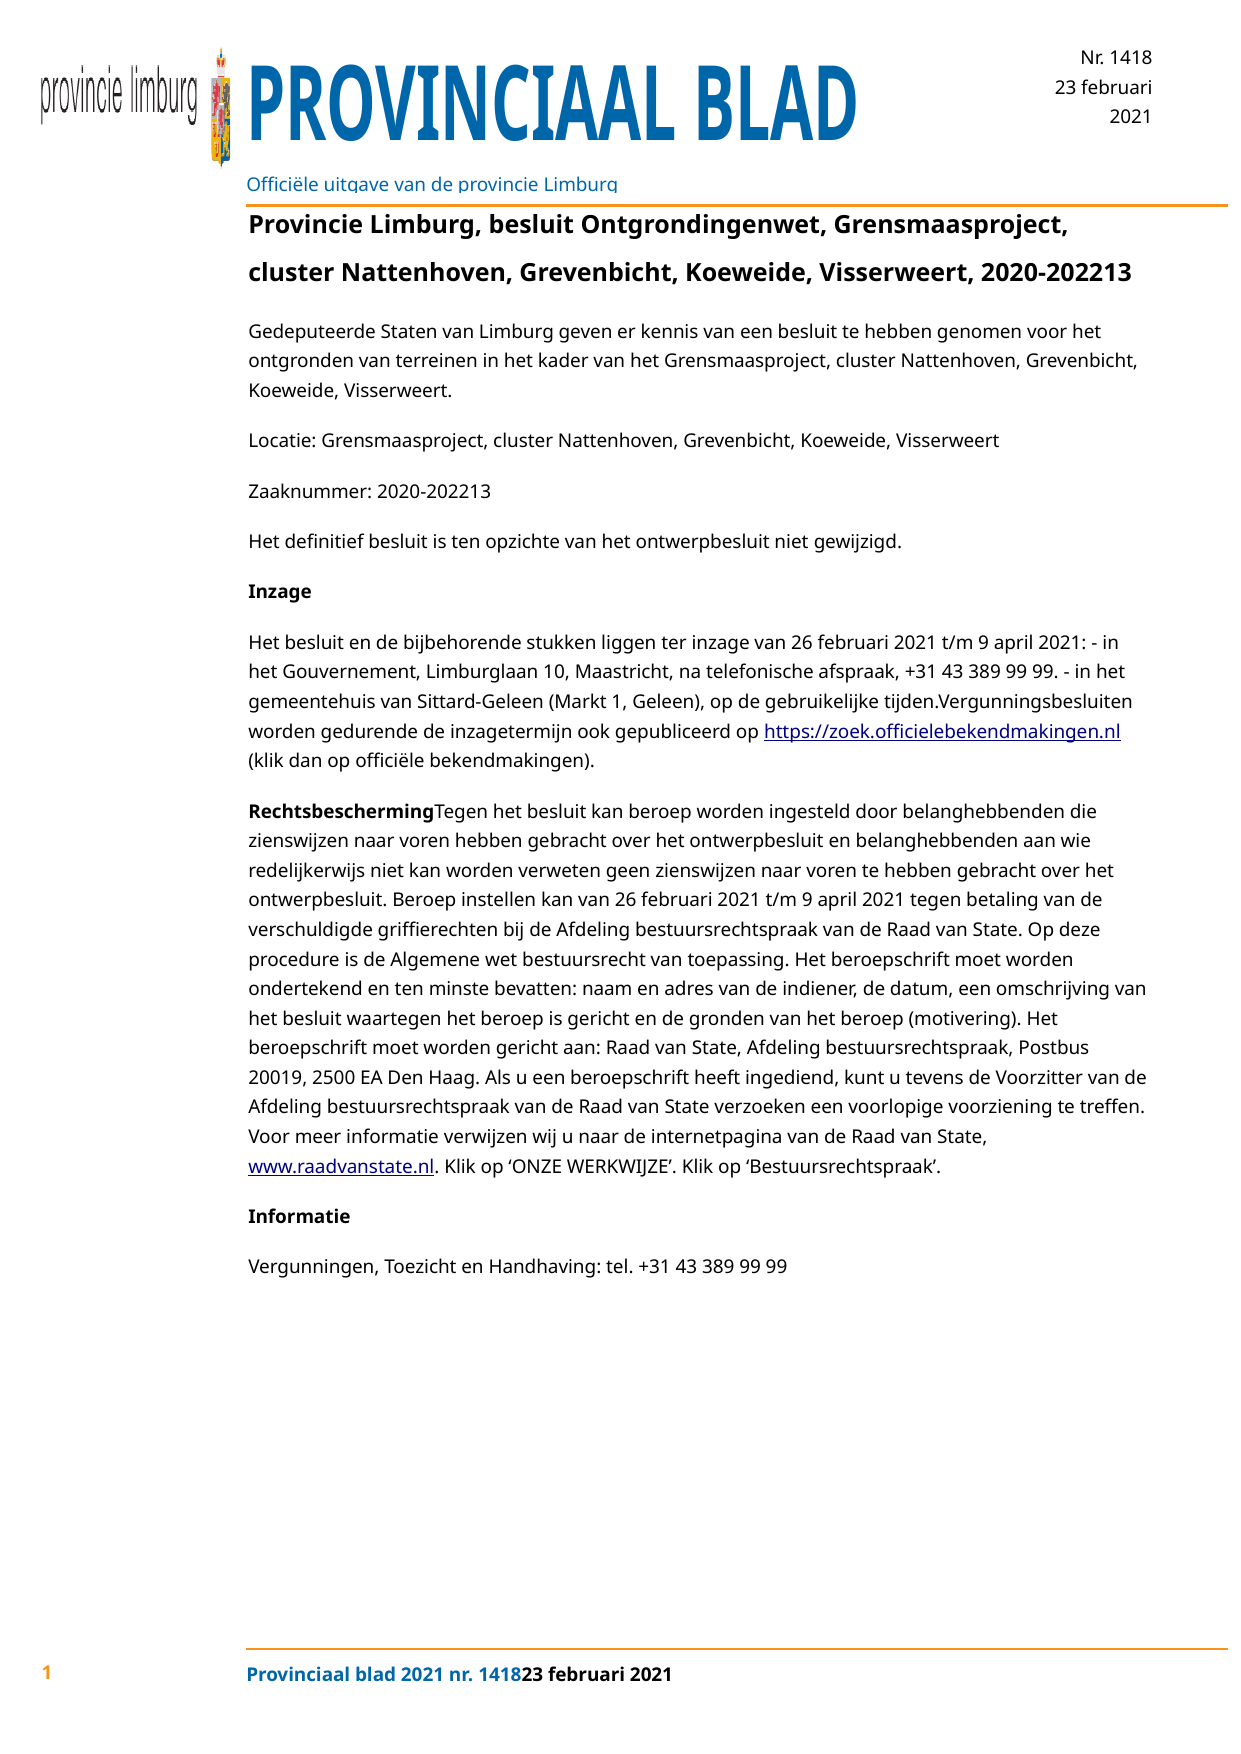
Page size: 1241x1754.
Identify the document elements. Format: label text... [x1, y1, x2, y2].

text Zaaknummer: 2020-202213 [248, 478, 1152, 504]
text Locatie: Grensmaasproject, cluster Nattenhoven, Grevenbicht, Koeweide, Visserweert [248, 427, 1152, 453]
text Gedeputeerde Staten van Limburg geven er kennis van een besluit te hebben genomen voor het ontgronden van terreinen in het kader van het Grensmaasproject, cluster Nattenhoven, Grevenbicht, Koeweide, Visserweert. [248, 318, 1152, 403]
text Informatie [248, 1203, 1152, 1229]
text Vergunningen, Toezicht en Handhaving: tel. +31 43 389 99 99 [248, 1254, 1152, 1279]
text RechtsbeschermingTegen het besluit kan beroep worden ingesteld door belanghebbenden die zienswijzen naar voren hebben gebracht over het ontwerpbesluit en belanghebbenden aan wie redelijkerwijs niet kan worden verweten geen zienswijzen naar voren te hebben gebracht over het ontwerpbesluit. Beroep instellen kan van 26 februari 2021 t/m 9 april 2021 tegen betaling van de verschuldigde griffierechten bij de Afdeling bestuursrechtspraak van de Raad van State. Op deze procedure is de Algemene wet bestuursrecht van toepassing. Het beroepschrift moet worden ondertekend en ten minste bevatten: naam en adres van de indiener, de datum, een omschrijving van het besluit waartegen het beroep is gericht en de gronden van het beroep (motivering). Het beroepschrift moet worden gericht aan: Raad van State, Afdeling bestuursrechtspraak, Postbus 20019, 2500 EA Den Haag. Als u een beroepschrift heeft ingediend, kunt u tevens de Voorzitter van de Afdeling bestuursrechtspraak van de Raad van State verzoeken een voorlopige voorziening te treffen. Voor meer informatie verwijzen wij u naar de internetpagina van de Raad van State, www.raadvanstate.nl. Klik op ‘ONZE WERKWIJZE’. Klik op ‘Bestuursrechtspraak’. [248, 798, 1152, 1179]
text Inzage [248, 579, 1152, 604]
picture [41, 47, 231, 172]
text Provincie Limburg, besluit Ontgrondingenwet, Grensmaasproject, cluster Nattenhoven, Grevenbicht, Koeweide, Visserweert, 2020-202213 [248, 207, 1152, 288]
text Het definitief besluit is ten opzichte van het ontwerpbesluit niet gewijzigd. [248, 528, 1152, 554]
text Het besluit en de bijbehorende stukken liggen ter inzage van 26 februari 2021 t/m 9 april 2021: - in het Gouvernement, Limburglaan 10, Maastricht, na telefonische afspraak, +31 43 389 99 99. - in het gemeentehuis van Sittard-Geleen (Markt 1, Geleen), op de gebruikelijke tijden.Vergunningsbesluiten worden gedurende de inzagetermijn ook gepubliceerd op https://zoek.officielebekendmakingen.nl (klik dan op officiële bekendmakingen). [248, 629, 1152, 773]
